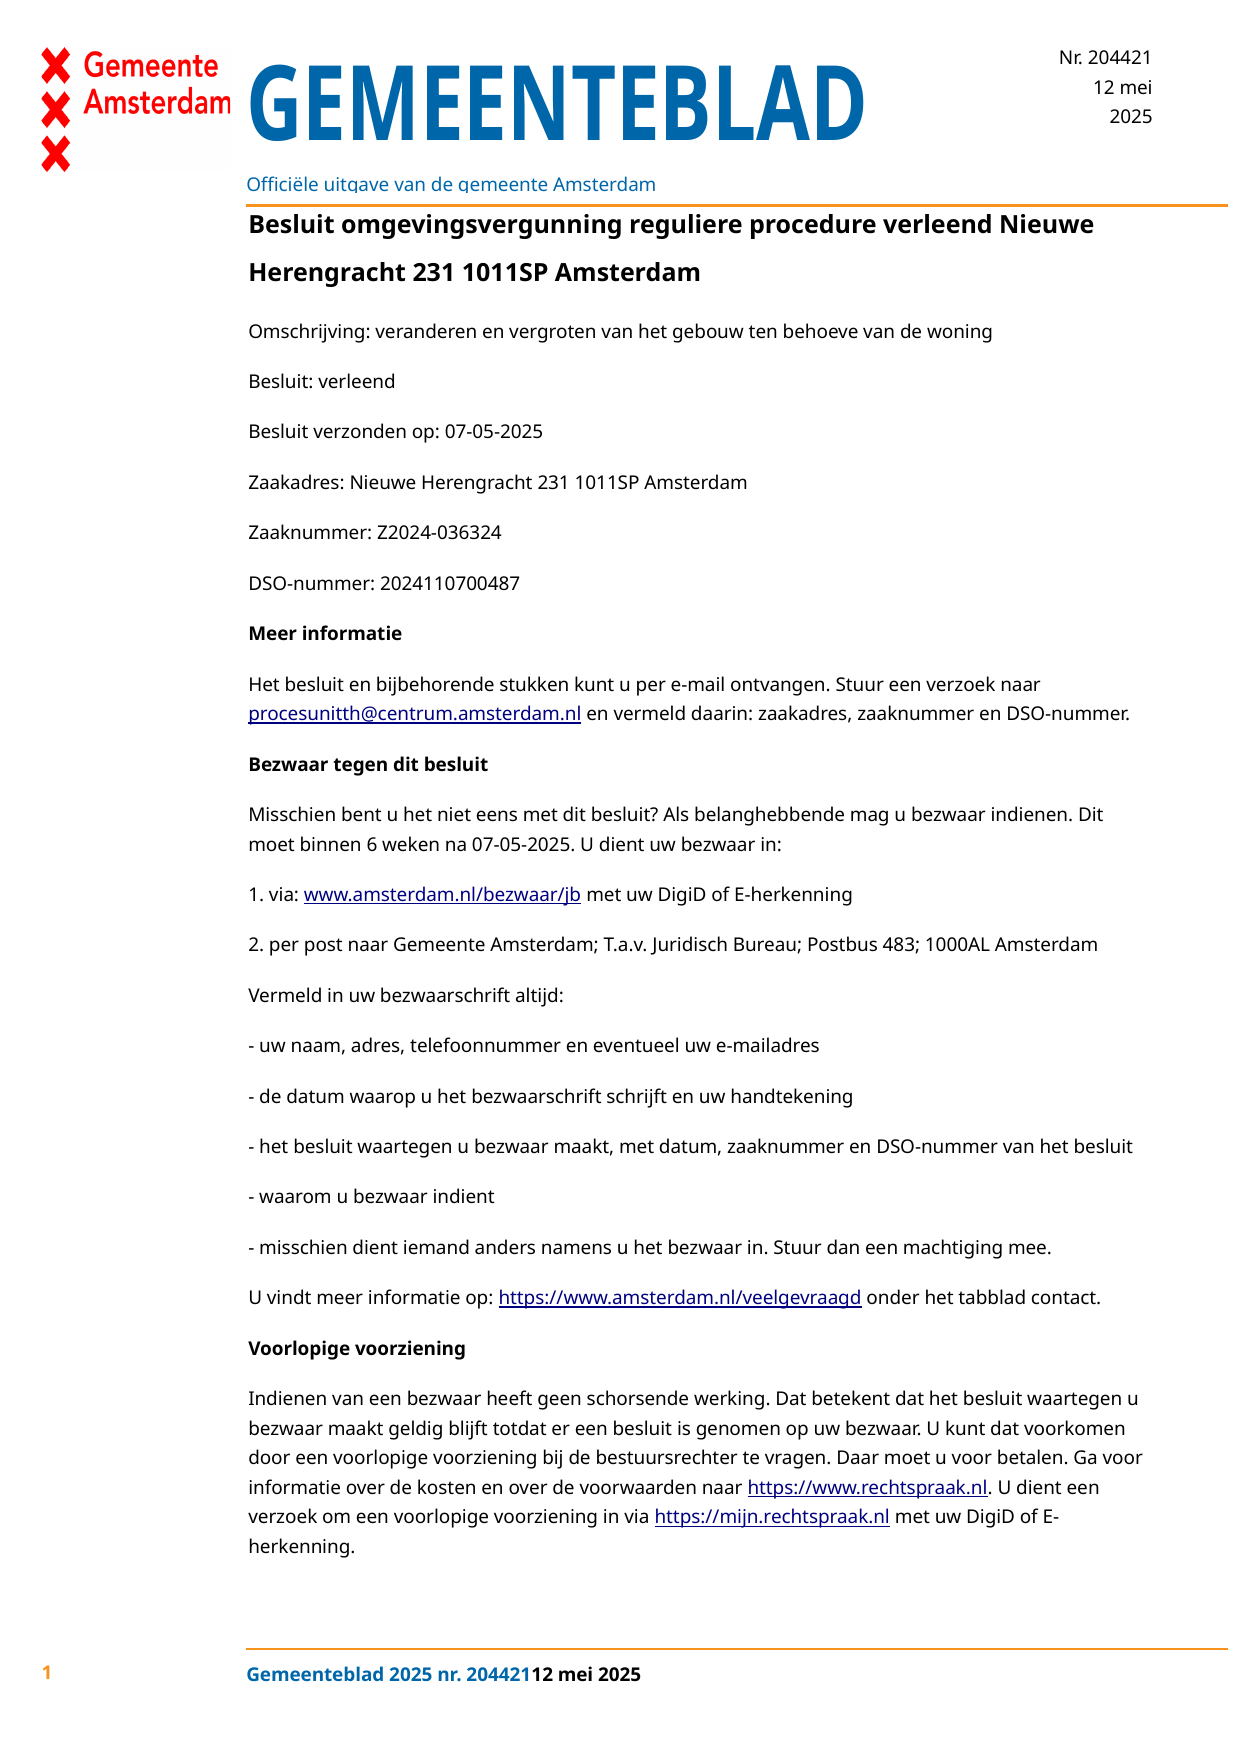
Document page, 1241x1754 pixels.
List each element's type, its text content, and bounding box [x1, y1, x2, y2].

text Vermeld in uw bezwaarschrift altijd: [248, 982, 1152, 1008]
text Zaaknummer: Z2024-036324 [248, 519, 1152, 545]
text Omschrijving: veranderen en vergroten van het gebouw ten behoeve van de woning [248, 318, 1152, 344]
text Indienen van een bezwaar heeft geen schorsende werking. Dat betekent dat het besluit waartegen u bezwaar maakt geldig blijft totdat er een besluit is genomen op uw bezwaar. U kunt dat voorkomen door een voorlopige voorziening bij de bestuursrechter te vragen. Daar moet u voor betalen. Ga voor informatie over de kosten en over de voorwaarden naar https://www.rechtspraak.nl. U dient een verzoek om een voorlopige voorziening in via https://mijn.rechtspraak.nl met uw DigiD of E-herkenning. [248, 1385, 1152, 1559]
text - misschien dient iemand anders namens u het bezwaar in. Stuur dan een machtiging mee. [248, 1234, 1152, 1260]
text - het besluit waartegen u bezwaar maakt, met datum, zaaknummer en DSO-nummer van het besluit [248, 1133, 1152, 1159]
text - de datum waarop u het bezwaarschrift schrijft en uw handtekening [248, 1083, 1152, 1109]
text Zaakadres: Nieuwe Herengracht 231 1011SP Amsterdam [248, 469, 1152, 495]
text Misschien bent u het niet eens met dit besluit? Als belanghebbende mag u bezwaar indienen. Dit moet binnen 6 weken na 07-05-2025. U dient uw bezwaar in: [248, 801, 1152, 857]
text DSO-nummer: 2024110700487 [248, 570, 1152, 596]
text Besluit: verleend [248, 368, 1152, 394]
picture [41, 47, 231, 172]
text Besluit omgevingsvergunning reguliere procedure verleend Nieuwe Herengracht 231 1011SP Amsterdam [248, 207, 1152, 288]
text Besluit verzonden op: 07-05-2025 [248, 419, 1152, 444]
text Meer informatie [248, 620, 1152, 646]
text Het besluit en bijbehorende stukken kunt u per e-mail ontvangen. Stuur een verzoek naar procesunitth@centrum.amsterdam.nl en vermeld daarin: zaakadres, zaaknummer en DSO-nummer. [248, 671, 1152, 726]
text - uw naam, adres, telefoonnummer en eventueel uw e-mailadres [248, 1032, 1152, 1058]
text U vindt meer informatie op: https://www.amsterdam.nl/veelgevraagd onder het tabblad contact. [248, 1284, 1152, 1310]
text 2. per post naar Gemeente Amsterdam; T.a.v. Juridisch Bureau; Postbus 483; 1000AL Amsterdam [248, 932, 1152, 957]
text - waarom u bezwaar indient [248, 1184, 1152, 1209]
text Bezwaar tegen dit besluit [248, 751, 1152, 777]
text Voorlopige voorziening [248, 1335, 1152, 1361]
text 1. via: www.amsterdam.nl/bezwaar/jb met uw DigiD of E-herkenning [248, 881, 1152, 907]
